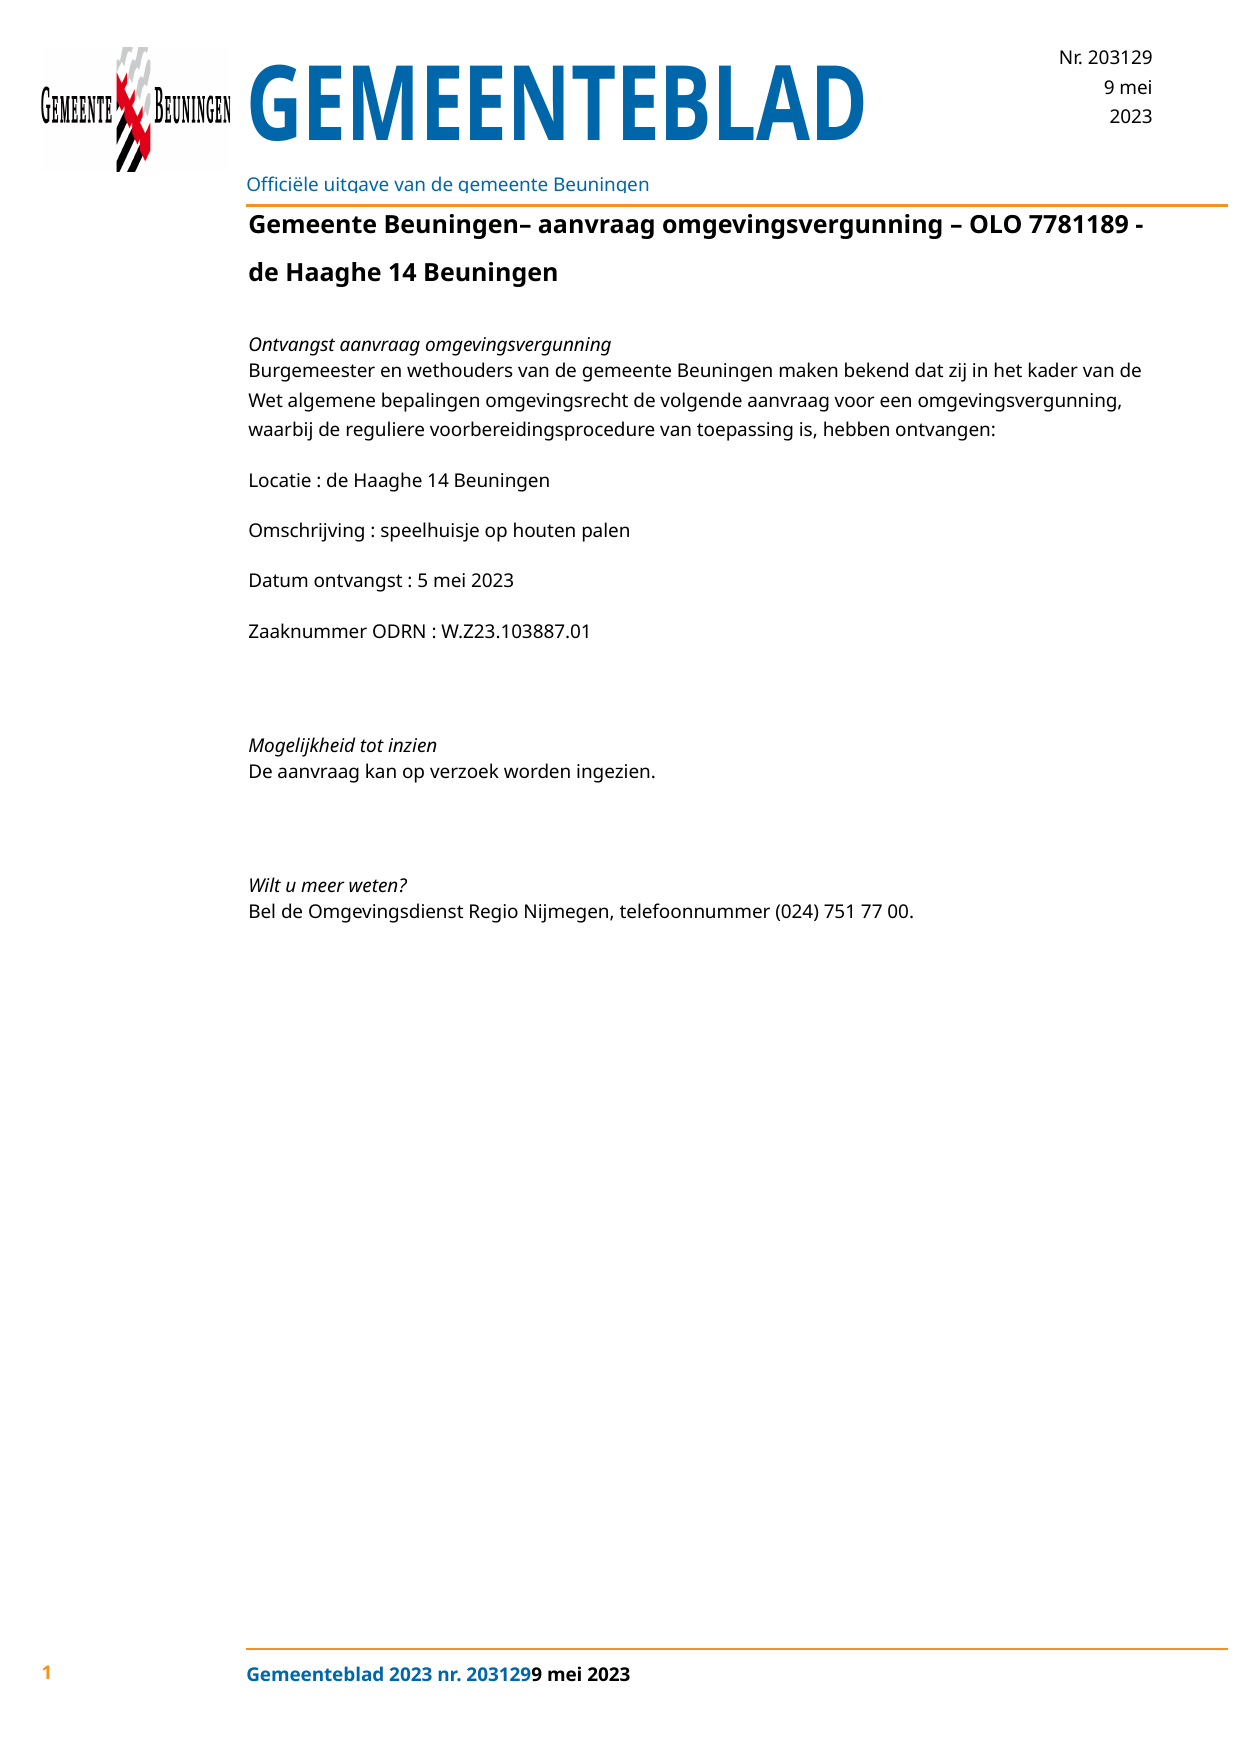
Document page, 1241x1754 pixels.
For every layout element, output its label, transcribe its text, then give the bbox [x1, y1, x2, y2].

text De aanvraag kan op verzoek worden ingezien. [248, 758, 1152, 784]
text Datum ontvangst : 5 mei 2023 [248, 568, 1152, 593]
text Mogelijkheid tot inzien [248, 732, 1152, 758]
text Zaaknummer ODRN : W.Z23.103887.01 [248, 618, 1152, 644]
text Omschrijving : speelhuisje op houten palen [248, 517, 1152, 543]
text Locatie : de Haaghe 14 Beuningen [248, 467, 1152, 492]
text Bel de Omgevingsdienst Regio Nijmegen, telefoonnummer (024) 751 77 00. [248, 898, 1152, 924]
picture [41, 47, 231, 172]
text Burgemeester en wethouders van de gemeente Beuningen maken bekend dat zij in het kader van de Wet algemene bepalingen omgevingsrecht de volgende aanvraag voor een omgevingsvergunning, waarbij de reguliere voorbereidingsprocedure van toepassing is, hebben ontvangen: [248, 357, 1152, 442]
text Ontvangst aanvraag omgevingsvergunning [248, 331, 1152, 357]
text Wilt u meer weten? [248, 872, 1152, 898]
text Gemeente Beuningen– aanvraag omgevingsvergunning – OLO 7781189 - de Haaghe 14 Beuningen [248, 207, 1152, 288]
